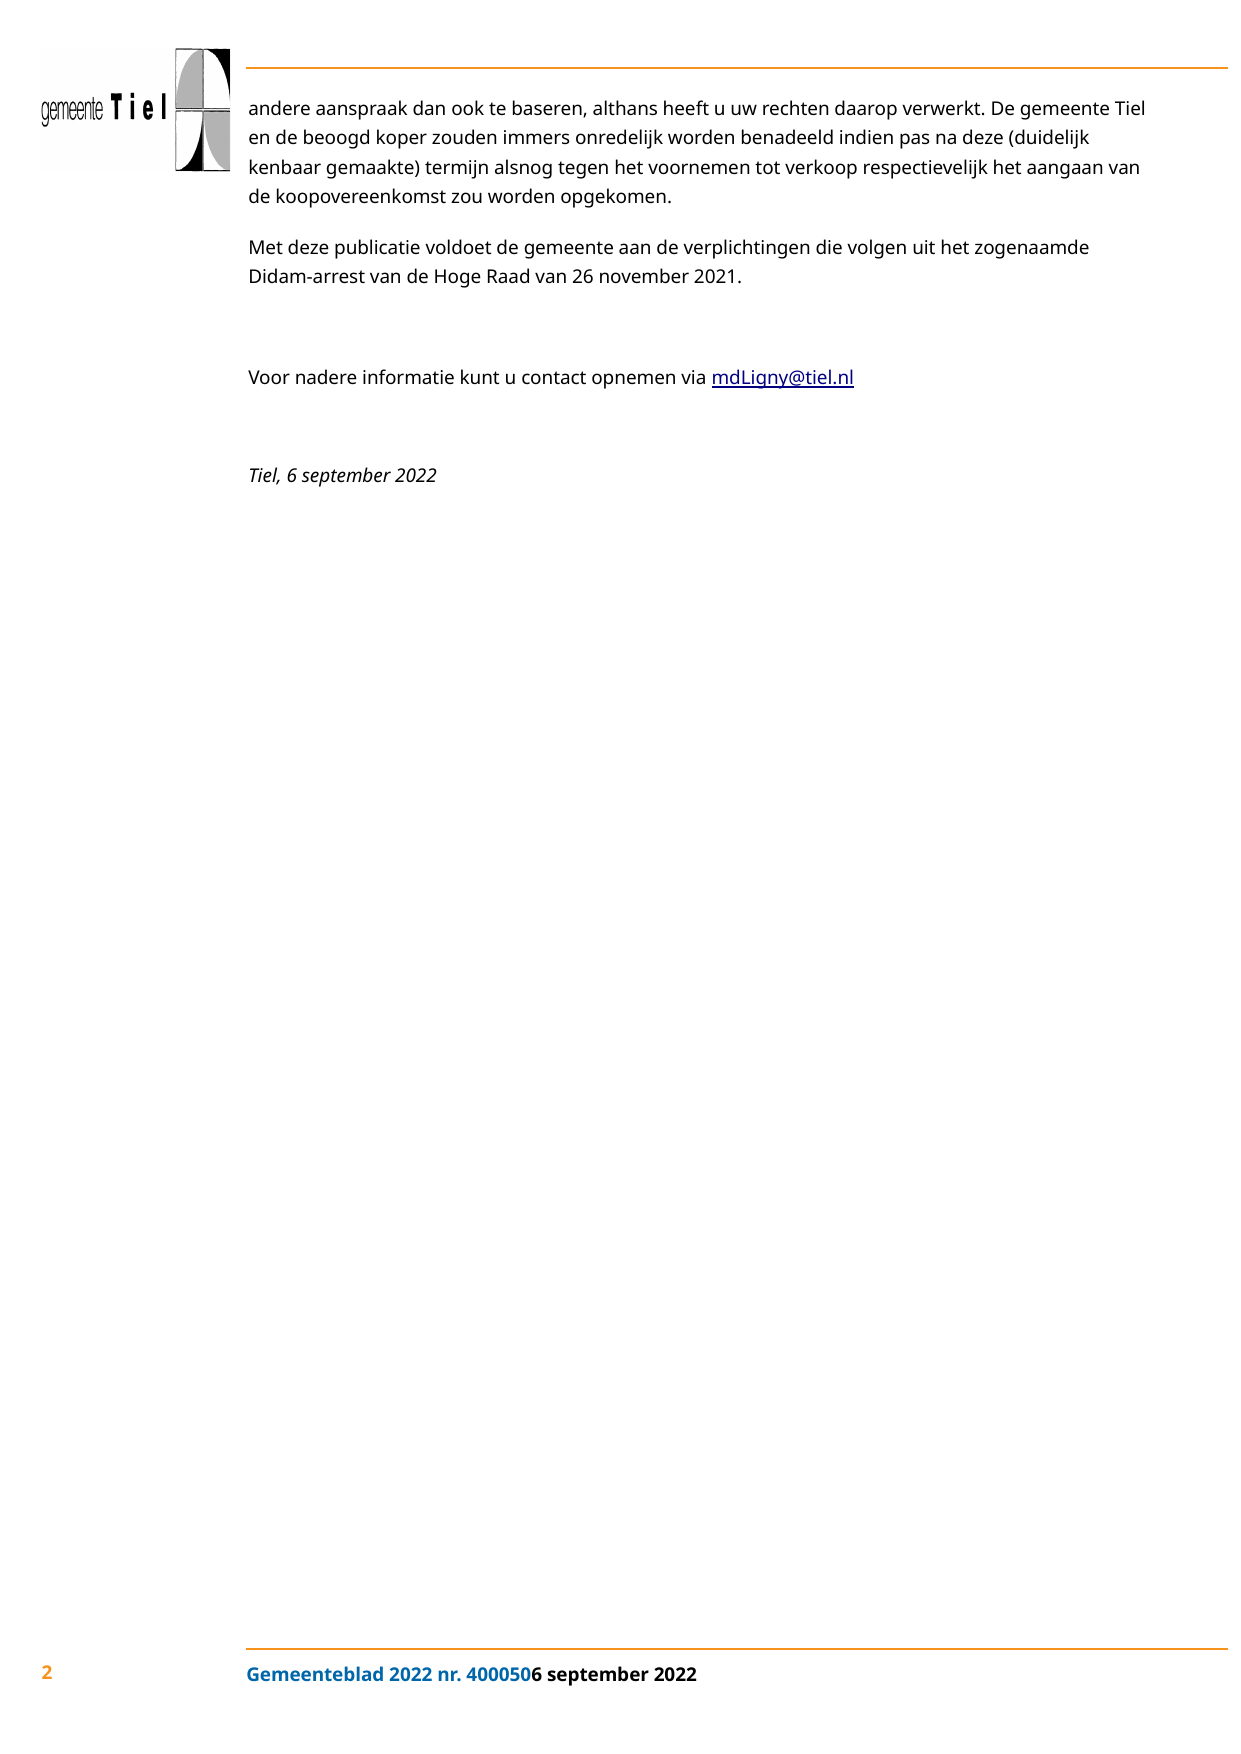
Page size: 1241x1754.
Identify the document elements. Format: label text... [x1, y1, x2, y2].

text andere aanspraak dan ook te baseren, althans heeft u uw rechten daarop verwerkt. De gemeente Tiel en de beoogd koper zouden immers onredelijk worden benadeeld indien pas na deze (duidelijk kenbaar gemaakte) termijn alsnog tegen het voornemen tot verkoop respectievelijk het aangaan van de koopovereenkomst zou worden opgekomen. [248, 95, 1152, 209]
text Met deze publicatie voldoet de gemeente aan de verplichtingen die volgen uit het zogenaamde Didam-arrest van de Hoge Raad van 26 november 2021. [248, 234, 1152, 289]
text Tiel, 6 september 2022 [248, 463, 1152, 488]
text Voor nadere informatie kunt u contact opnemen via mdLigny@tiel.nl [248, 364, 1152, 390]
picture [41, 47, 231, 172]
